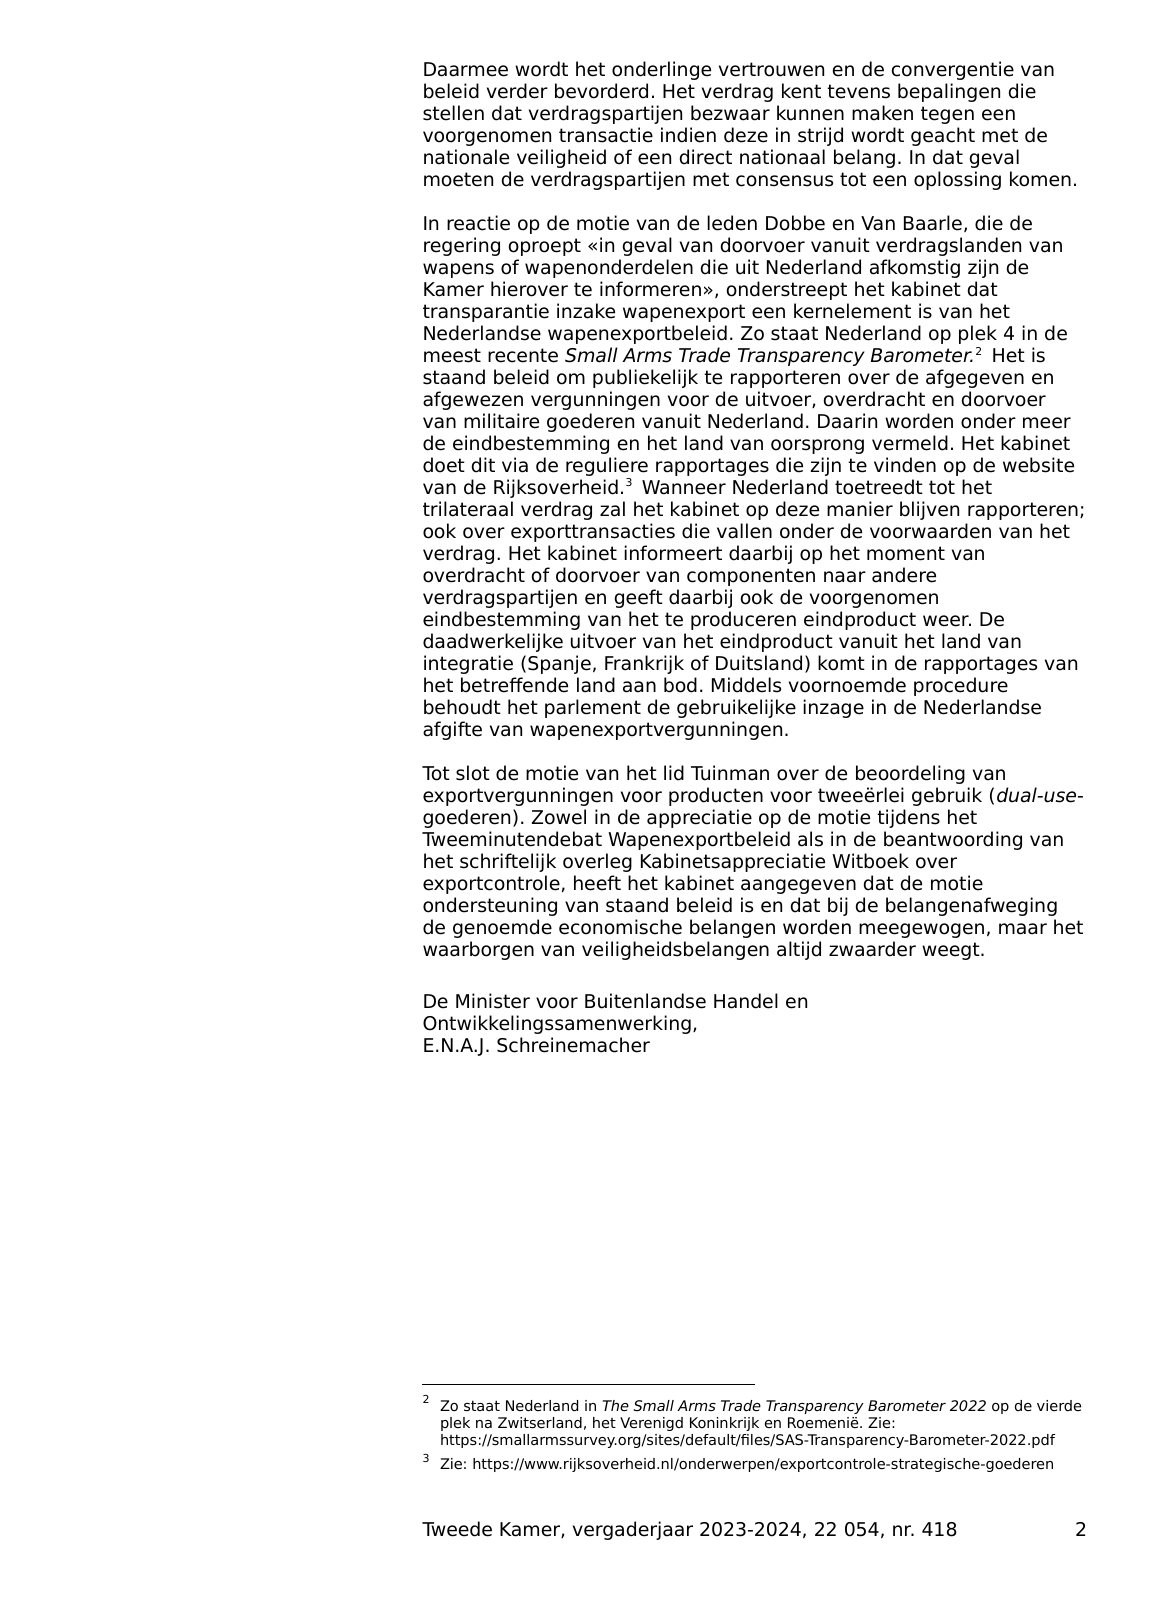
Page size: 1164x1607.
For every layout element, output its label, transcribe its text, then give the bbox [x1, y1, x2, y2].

text Zie: https://www.rijksoverheid.nl/onderwerpen/exportcontrole-strategische-goederen [422, 1452, 1087, 1474]
text De Minister voor Buitenlandse Handel en Ontwikkelingssamenwerking, E.N.A.J. Schreinemacher [422, 991, 1087, 1057]
text Tot slot de motie van het lid Tuinman over de beoordeling van exportvergunningen voor producten voor tweeërlei gebruik (dual-use-goederen). Zowel in de appreciatie op de motie tijdens het Tweeminutendebat Wapenexportbeleid als in de beantwoording van het schriftelijk overleg Kabinetsappreciatie Witboek over exportcontrole, heeft het kabinet aangegeven dat de motie ondersteuning van staand beleid is en dat bij de belangenafweging de genoemde economische belangen worden meegewogen, maar het waarborgen van veiligheidsbelangen altijd zwaarder weegt. [422, 763, 1087, 961]
text In reactie op de motie van de leden Dobbe en Van Baarle, die de regering oproept «in geval van doorvoer vanuit verdragslanden van wapens of wapenonderdelen die uit Nederland afkomstig zijn de Kamer hierover te informeren», onderstreept het kabinet dat transparantie inzake wapenexport een kernelement is van het Nederlandse wapenexportbeleid. Zo staat Nederland op plek 4 in de meest recente Small Arms Trade Transparency Barometer. Het is staand beleid om publiekelijk te rapporteren over de afgegeven en afgewezen vergunningen voor de uitvoer, overdracht en doorvoer van militaire goederen vanuit Nederland. Daarin worden onder meer de eindbestemming en het land van oorsprong vermeld. Het kabinet doet dit via de reguliere rapportages die zijn te vinden op de website van de Rijksoverheid. Wanneer Nederland toetreedt tot het trilateraal verdrag zal het kabinet op deze manier blijven rapporteren; ook over exporttransacties die vallen onder de voorwaarden van het verdrag. Het kabinet informeert daarbij op het moment van overdracht of doorvoer van componenten naar andere verdragspartijen en geeft daarbij ook de voorgenomen eindbestemming van het te produceren eindproduct weer. De daadwerkelijke uitvoer van het eindproduct vanuit het land van integratie (Spanje, Frankrijk of Duitsland) komt in de rapportages van het betreffende land aan bod. Middels voornoemde procedure behoudt het parlement de gebruikelijke inzage in de Nederlandse afgifte van wapenexportvergunningen. [422, 213, 1087, 741]
text Zo staat Nederland in The Small Arms Trade Transparency Barometer 2022 op de vierde plek na Zwitserland, het Verenigd Koninkrijk en Roemenië. Zie: https://smallarmssurvey.org/sites/default/files/SAS-Transparency-Barometer-2022.pdf [422, 1393, 1087, 1449]
text Daarmee wordt het onderlinge vertrouwen en de convergentie van beleid verder bevorderd. Het verdrag kent tevens bepalingen die stellen dat verdragspartijen bezwaar kunnen maken tegen een voorgenomen transactie indien deze in strijd wordt geacht met de nationale veiligheid of een direct nationaal belang. In dat geval moeten de verdragspartijen met consensus tot een oplossing komen. [422, 59, 1087, 191]
